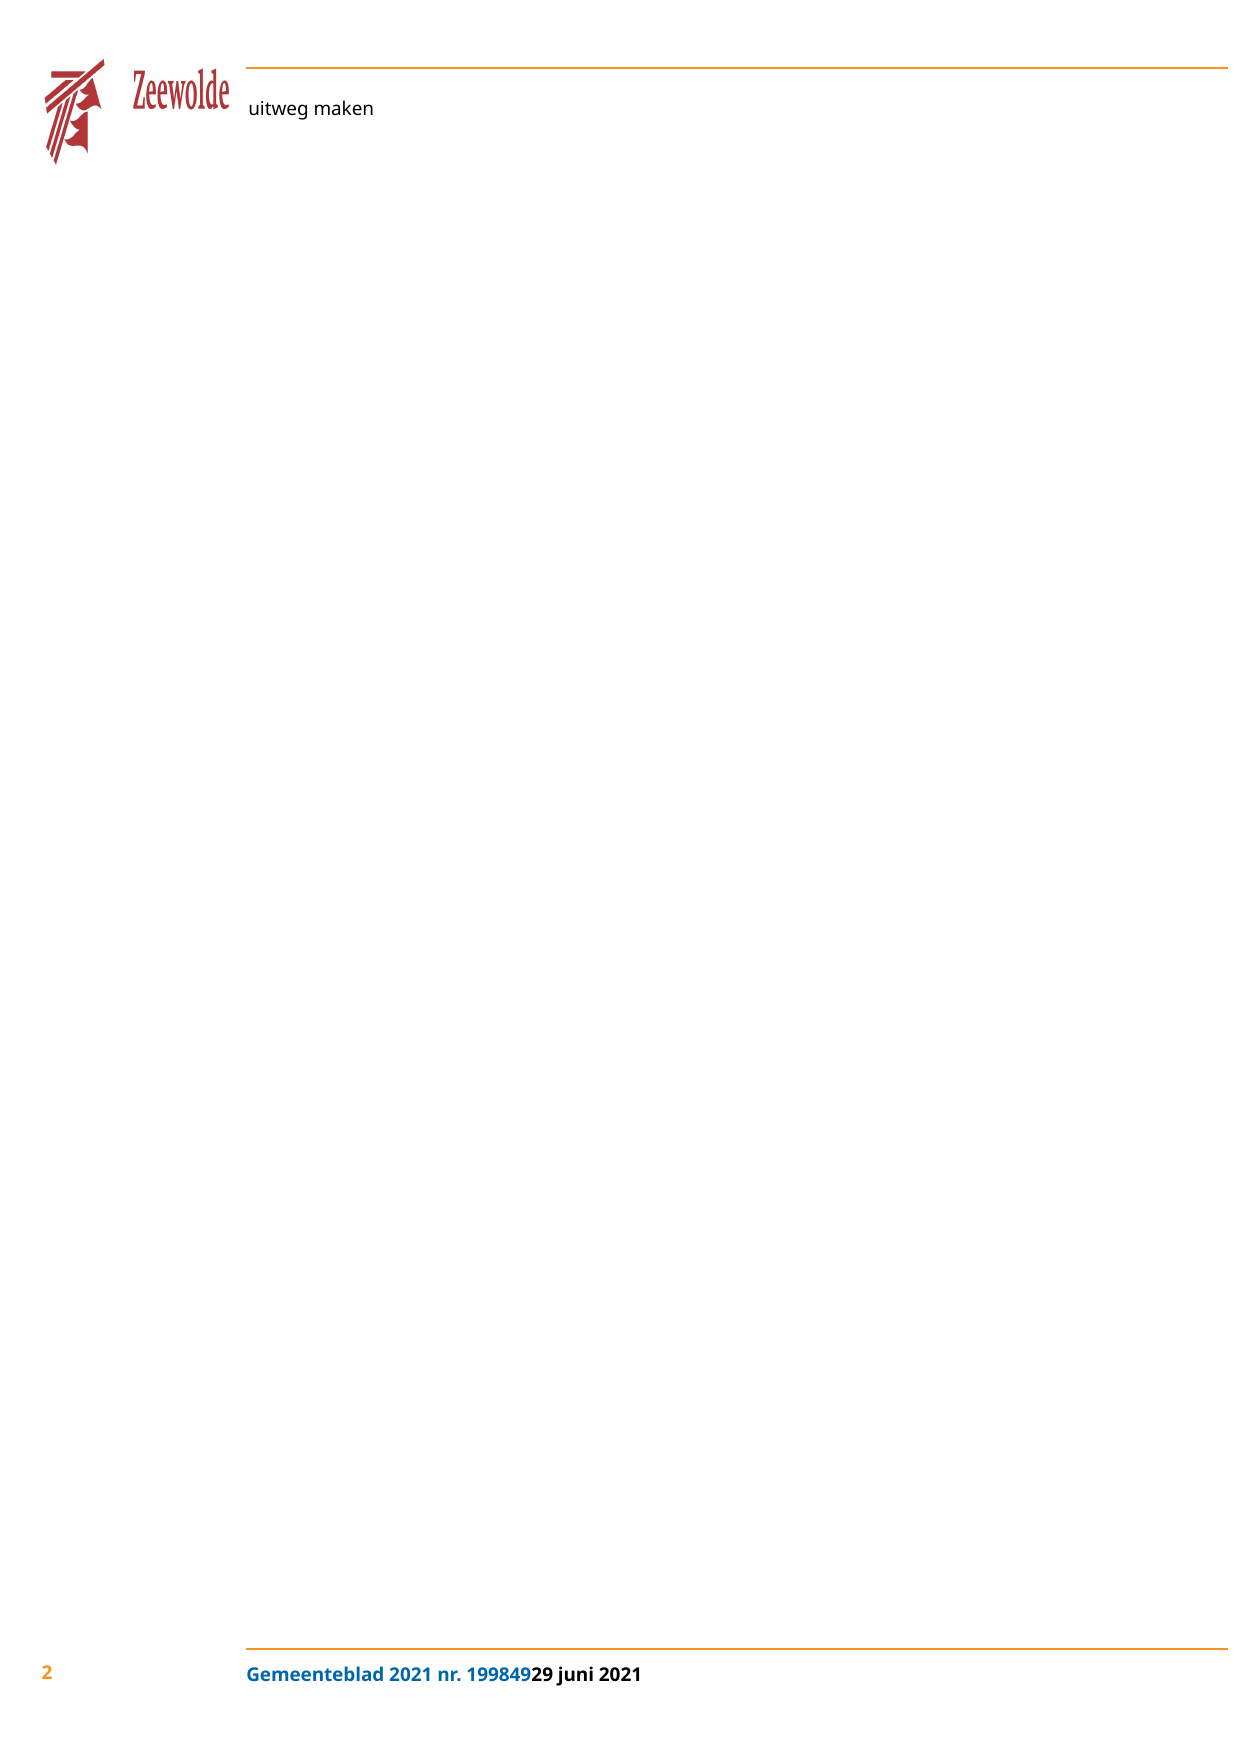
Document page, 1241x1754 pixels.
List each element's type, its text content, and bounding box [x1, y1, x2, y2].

picture [41, 47, 231, 172]
text uitweg maken [248, 95, 1152, 121]
